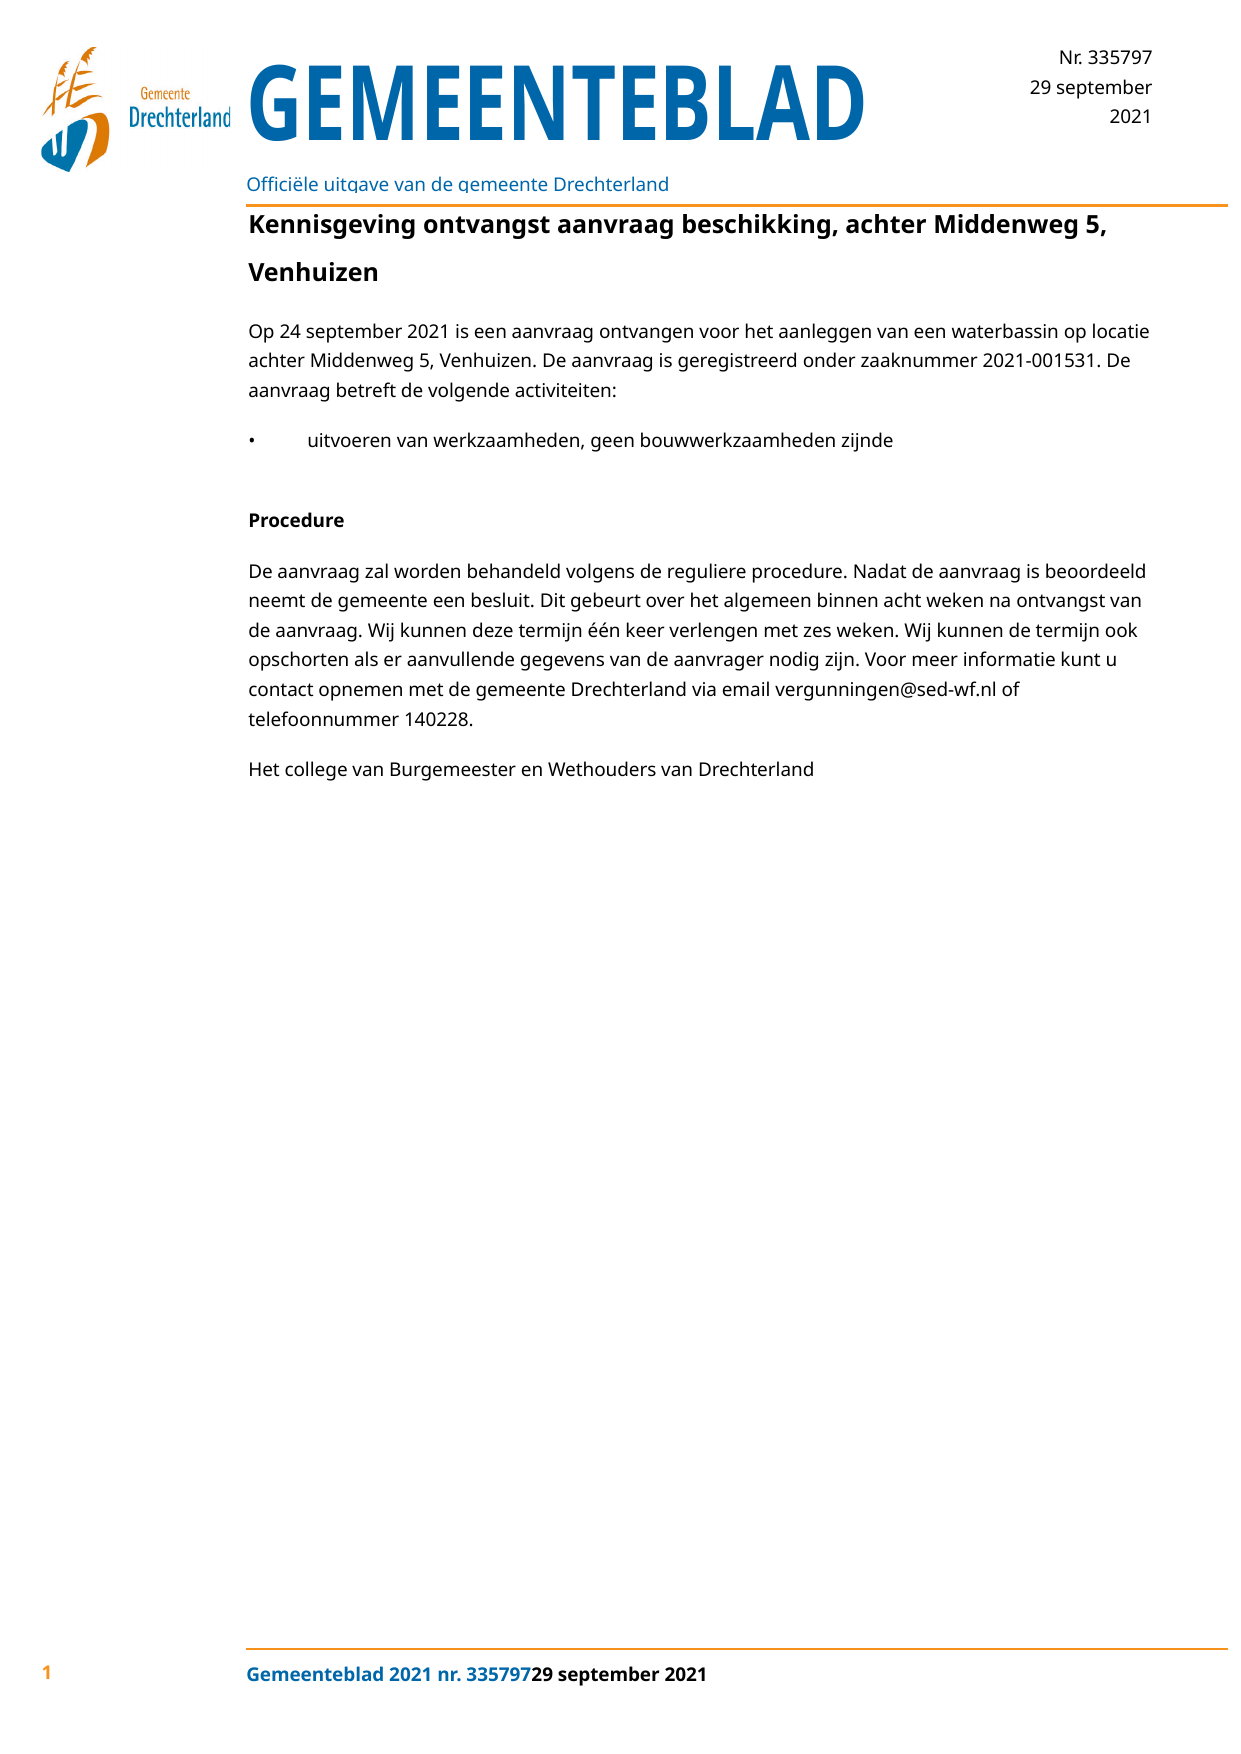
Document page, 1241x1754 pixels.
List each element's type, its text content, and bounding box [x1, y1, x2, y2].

text Procedure [248, 507, 1152, 533]
text De aanvraag zal worden behandeld volgens de reguliere procedure. Nadat de aanvraag is beoordeeld neemt de gemeente een besluit. Dit gebeurt over het algemeen binnen acht weken na ontvangst van de aanvraag. Wij kunnen deze termijn één keer verlengen met zes weken. Wij kunnen de termijn ook opschorten als er aanvullende gegevens van de aanvrager nodig zijn. Voor meer informatie kunt u contact opnemen met de gemeente Drechterland via email vergunningen@sed-wf.nl of telefoonnummer 140228. [248, 558, 1152, 732]
picture [41, 158, 64, 172]
text Op 24 september 2021 is een aanvraag ontvangen voor het aanleggen van een waterbassin op locatie achter Middenweg 5, Venhuizen. De aanvraag is geregistreerd onder zaaknummer 2021-001531. De aanvraag betreft de volgende activiteiten: [248, 318, 1152, 403]
picture [226, 115, 231, 124]
text Het college van Burgemeester en Wethouders van Drechterland [248, 756, 1152, 782]
picture [41, 47, 231, 172]
text Kennisgeving ontvangst aanvraag beschikking, achter Middenweg 5, Venhuizen [248, 207, 1152, 288]
list uitvoeren van werkzaamheden, geen bouwwerkzaamheden zijnde [248, 427, 1152, 453]
